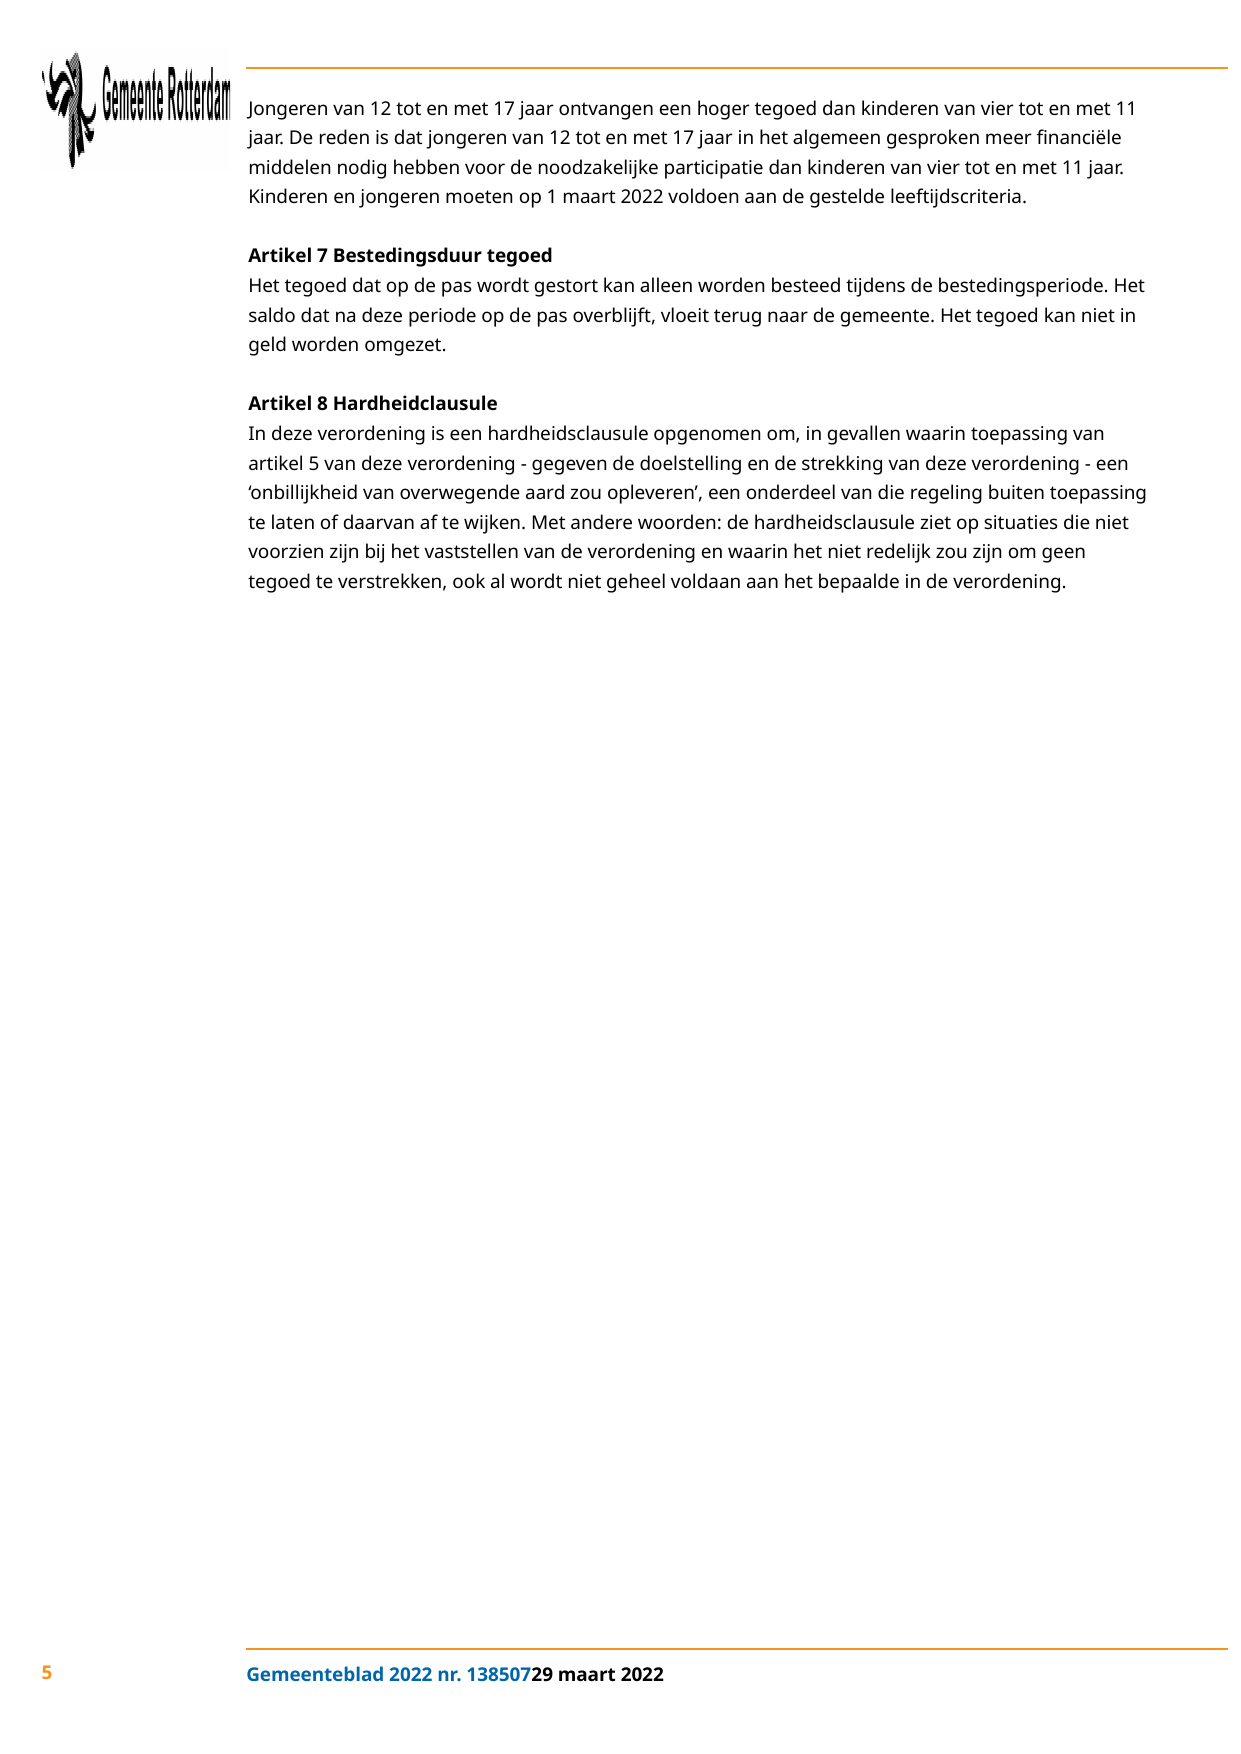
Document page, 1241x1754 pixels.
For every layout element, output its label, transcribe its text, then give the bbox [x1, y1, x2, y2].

text Artikel 7 Bestedingsduur tegoed [248, 243, 1152, 268]
picture [41, 47, 231, 172]
text Het tegoed dat op de pas wordt gestort kan alleen worden besteed tijdens de bestedingsperiode. Het saldo dat na deze periode op de pas overblijft, vloeit terug naar de gemeente. Het tegoed kan niet in geld worden omgezet. [248, 272, 1152, 357]
text Jongeren van 12 tot en met 17 jaar ontvangen een hoger tegoed dan kinderen van vier tot en met 11 jaar. De reden is dat jongeren van 12 tot en met 17 jaar in het algemeen gesproken meer financiële middelen nodig hebben voor de noodzakelijke participatie dan kinderen van vier tot en met 11 jaar. Kinderen en jongeren moeten op 1 maart 2022 voldoen aan de gestelde leeftijdscriteria. [248, 95, 1152, 209]
text Artikel 8 Hardheidclausule [248, 391, 1152, 416]
text In deze verordening is een hardheidsclausule opgenomen om, in gevallen waarin toepassing van artikel 5 van deze verordening - gegeven de doelstelling en de strekking van deze verordening - een ‘onbillijkheid van overwegende aard zou opleveren’, een onderdeel van die regeling buiten toepassing te laten of daarvan af te wijken. Met andere woorden: de hardheidsclausule ziet op situaties die niet voorzien zijn bij het vaststellen van de verordening en waarin het niet redelijk zou zijn om geen tegoed te verstrekken, ook al wordt niet geheel voldaan aan het bepaalde in de verordening. [248, 420, 1152, 594]
